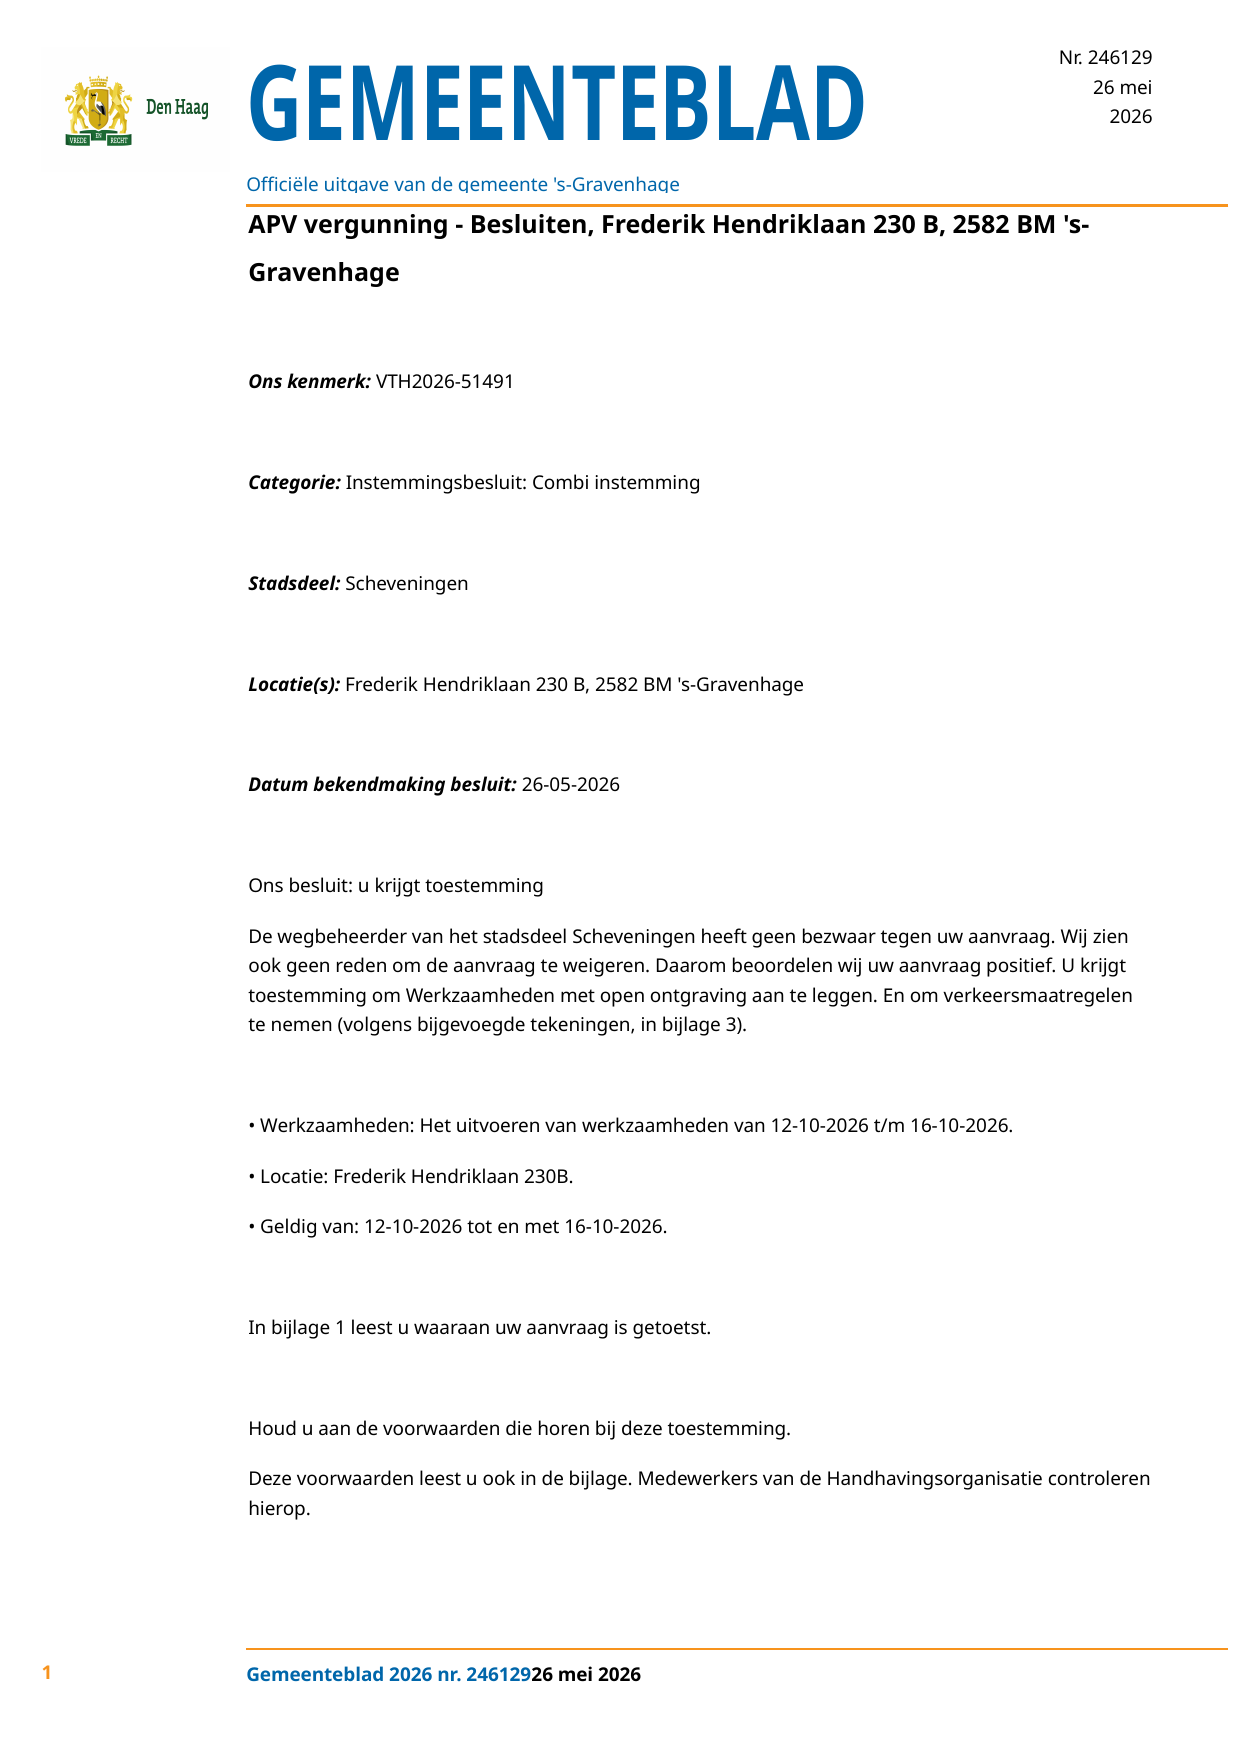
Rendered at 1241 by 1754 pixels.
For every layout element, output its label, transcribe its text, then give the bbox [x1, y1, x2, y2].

text Ons besluit: u krijgt toestemming [248, 872, 1152, 898]
text • Locatie: Frederik Hendriklaan 230B. [248, 1163, 1152, 1189]
text Houd u aan de voorwaarden die horen bij deze toestemming. [248, 1415, 1152, 1441]
text Ons kenmerk: VTH2026-51491 [248, 368, 1152, 394]
text Datum bekendmaking besluit: 26-05-2026 [248, 772, 1152, 797]
text • Geldig van: 12-10-2026 tot en met 16-10-2026. [248, 1213, 1152, 1239]
text Stadsdeel: Scheveningen [248, 570, 1152, 596]
text APV vergunning - Besluiten, Frederik Hendriklaan 230 B, 2582 BM 's-Gravenhage [248, 207, 1152, 288]
text Categorie: Instemmingsbesluit: Combi instemming [248, 469, 1152, 495]
text Locatie(s): Frederik Hendriklaan 230 B, 2582 BM 's-Gravenhage [248, 671, 1152, 697]
text • Werkzaamheden: Het uitvoeren van werkzaamheden van 12-10-2026 t/m 16-10-2026. [248, 1112, 1152, 1138]
picture [41, 47, 231, 172]
text De wegbeheerder van het stadsdeel Scheveningen heeft geen bezwaar tegen uw aanvraag. Wij zien ook geen reden om de aanvraag te weigeren. Daarom beoordelen wij uw aanvraag positief. U krijgt toestemming om Werkzaamheden met open ontgraving aan te leggen. En om verkeersmaatregelen te nemen (volgens bijgevoegde tekeningen, in bijlage 3). [248, 923, 1152, 1037]
text In bijlage 1 leest u waaraan uw aanvraag is getoetst. [248, 1314, 1152, 1340]
text Deze voorwaarden leest u ook in de bijlage. Medewerkers van de Handhavingsorganisatie controleren hierop. [248, 1465, 1152, 1521]
